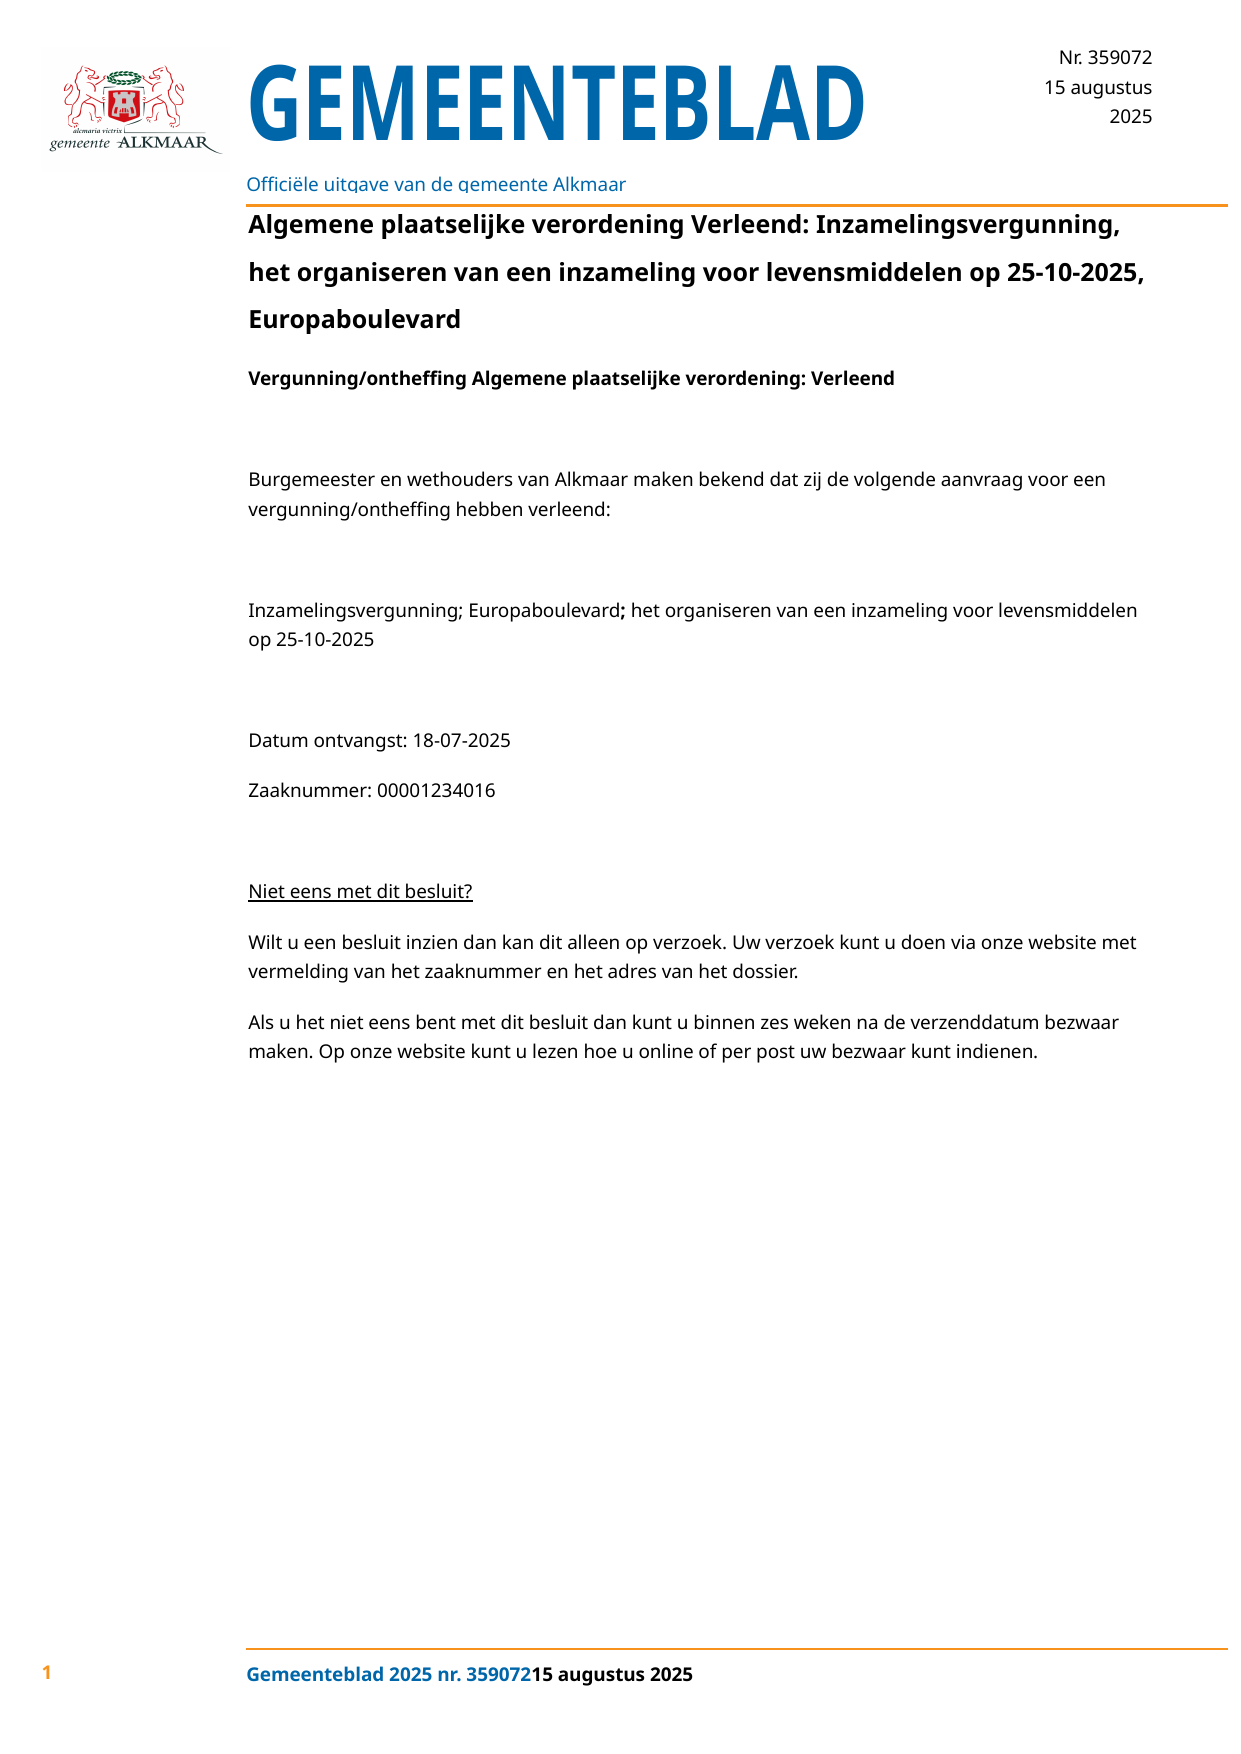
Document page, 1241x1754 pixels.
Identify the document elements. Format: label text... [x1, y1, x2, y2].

text Als u het niet eens bent met dit besluit dan kunt u binnen zes weken na de verzenddatum bezwaar maken. Op onze website kunt u lezen hoe u online of per post uw bezwaar kunt indienen. [248, 1009, 1152, 1064]
text Niet eens met dit besluit? [248, 878, 1152, 904]
text Datum ontvangst: 18-07-2025 [248, 727, 1152, 753]
text Wilt u een besluit inzien dan kan dit alleen op verzoek. Uw verzoek kunt u doen via onze website met vermelding van het zaaknummer en het adres van het dossier. [248, 929, 1152, 984]
text Burgemeester en wethouders van Alkmaar maken bekend dat zij de volgende aanvraag voor een vergunning/ontheffing hebben verleend: [248, 466, 1152, 522]
text Algemene plaatselijke verordening Verleend: Inzamelingsvergunning, het organiseren van een inzameling voor levensmiddelen op 25-10-2025, Europaboulevard [248, 207, 1152, 336]
text Zaaknummer: 00001234016 [248, 778, 1152, 803]
text Inzamelingsvergunning; Europaboulevard; het organiseren van een inzameling voor levensmiddelen op 25-10-2025 [248, 597, 1152, 652]
picture [41, 47, 231, 172]
text Vergunning/ontheffing Algemene plaatselijke verordening: Verleend [248, 366, 1152, 391]
